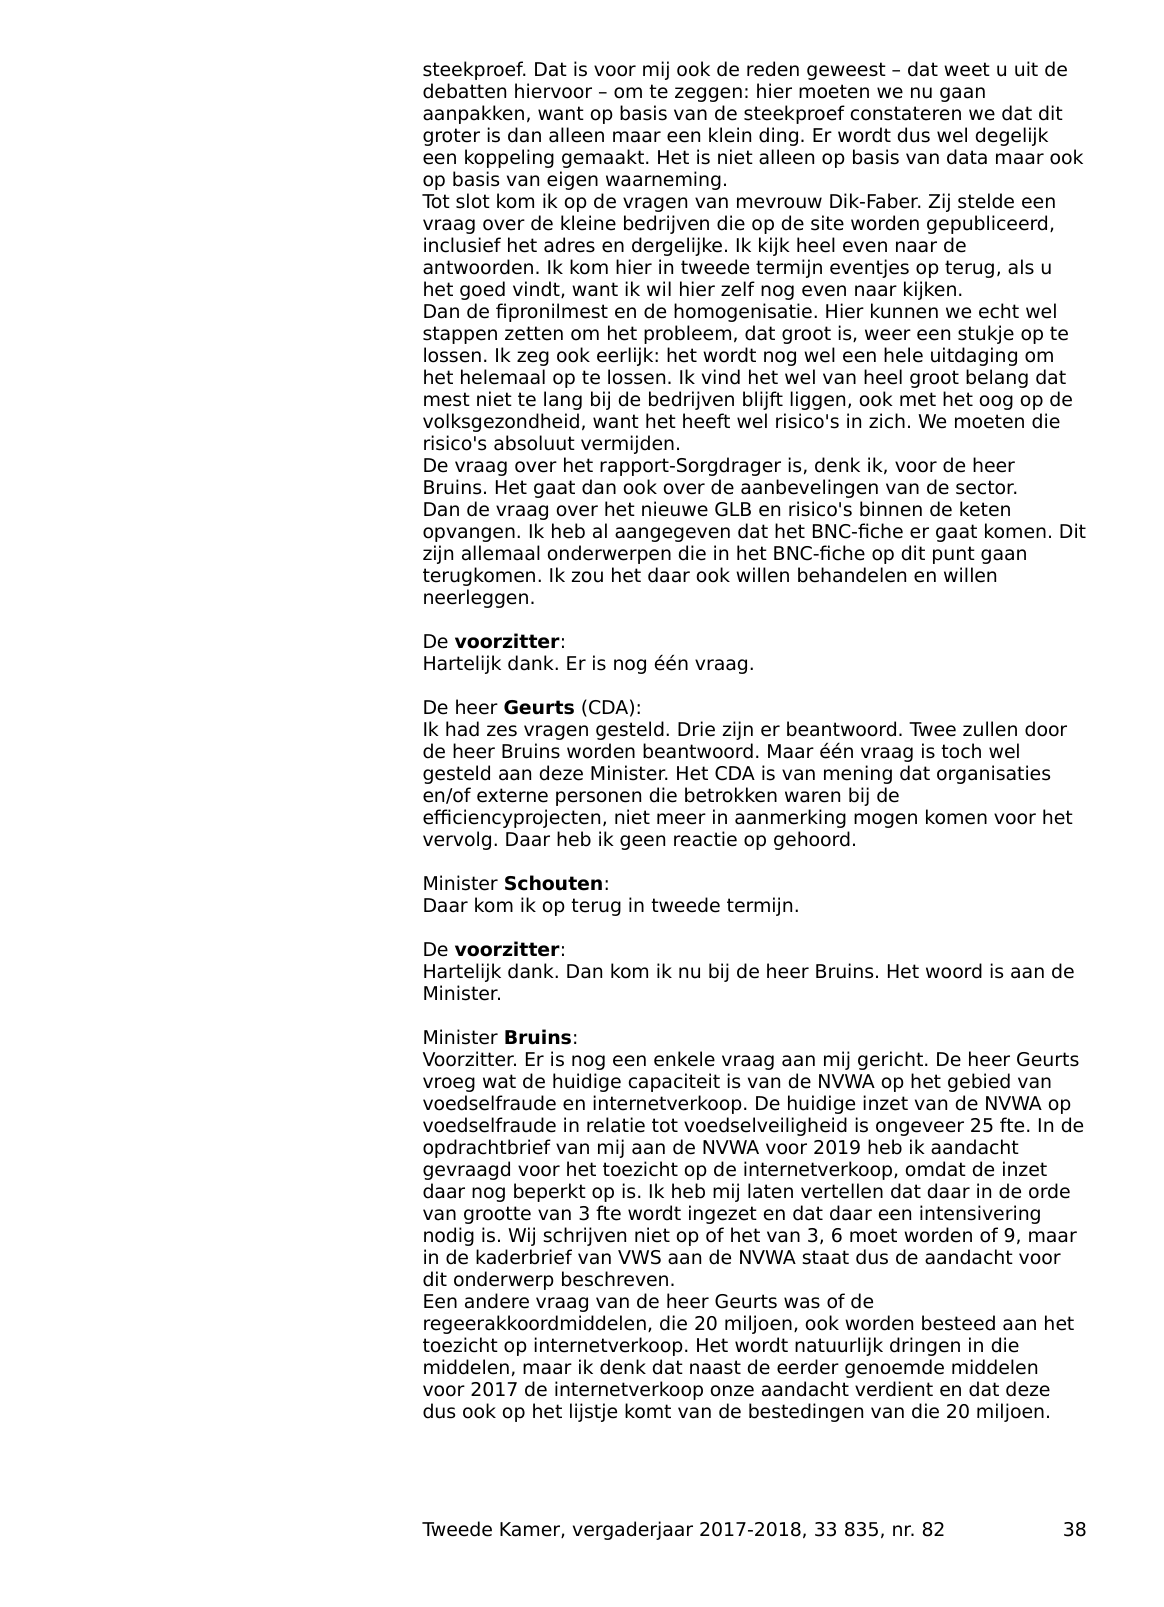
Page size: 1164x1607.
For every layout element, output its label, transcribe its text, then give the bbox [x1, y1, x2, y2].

text De voorzitter: [422, 939, 1087, 961]
text De voorzitter: [422, 631, 1087, 653]
text Ik had zes vragen gesteld. Drie zijn er beantwoord. Twee zullen door de heer Bruins worden beantwoord. Maar één vraag is toch wel gesteld aan deze Minister. Het CDA is van mening dat organisaties en/of externe personen die betrokken waren bij de efficiencyprojecten, niet meer in aanmerking mogen komen voor het vervolg. Daar heb ik geen reactie op gehoord. [422, 719, 1087, 851]
text Voorzitter. Er is nog een enkele vraag aan mij gericht. De heer Geurts vroeg wat de huidige capaciteit is van de NVWA op het gebied van voedselfraude en internetverkoop. De huidige inzet van de NVWA op voedselfraude in relatie tot voedselveiligheid is ongeveer 25 fte. In de opdrachtbrief van mij aan de NVWA voor 2019 heb ik aandacht gevraagd voor het toezicht op de internetverkoop, omdat de inzet daar nog beperkt op is. Ik heb mij laten vertellen dat daar in de orde van grootte van 3 fte wordt ingezet en dat daar een intensivering nodig is. Wij schrijven niet op of het van 3, 6 moet worden of 9, maar in de kaderbrief van VWS aan de NVWA staat dus de aandacht voor dit onderwerp beschreven. [422, 1049, 1087, 1291]
text steekproef. Dat is voor mij ook de reden geweest – dat weet u uit de debatten hiervoor – om te zeggen: hier moeten we nu gaan aanpakken, want op basis van de steekproef constateren we dat dit groter is dan alleen maar een klein ding. Er wordt dus wel degelijk een koppeling gemaakt. Het is niet alleen op basis van data maar ook op basis van eigen waarneming. [422, 59, 1087, 191]
text Minister Schouten: [422, 873, 1087, 895]
text Minister Bruins: [422, 1027, 1087, 1049]
text Daar kom ik op terug in tweede termijn. [422, 895, 1087, 917]
text Een andere vraag van de heer Geurts was of de regeerakkoordmiddelen, die 20 miljoen, ook worden besteed aan het toezicht op internetverkoop. Het wordt natuurlijk dringen in die middelen, maar ik denk dat naast de eerder genoemde middelen voor 2017 de internetverkoop onze aandacht verdient en dat deze dus ook op het lijstje komt van de bestedingen van die 20 miljoen. [422, 1291, 1087, 1423]
text De heer Geurts (CDA): [422, 697, 1087, 719]
text Dan de fipronilmest en de homogenisatie. Hier kunnen we echt wel stappen zetten om het probleem, dat groot is, weer een stukje op te lossen. Ik zeg ook eerlijk: het wordt nog wel een hele uitdaging om het helemaal op te lossen. Ik vind het wel van heel groot belang dat mest niet te lang bij de bedrijven blijft liggen, ook met het oog op de volksgezondheid, want het heeft wel risico's in zich. We moeten die risico's absoluut vermijden. [422, 301, 1087, 455]
text De vraag over het rapport-Sorgdrager is, denk ik, voor de heer Bruins. Het gaat dan ook over de aanbevelingen van de sector. [422, 455, 1087, 499]
text Hartelijk dank. Dan kom ik nu bij de heer Bruins. Het woord is aan de Minister. [422, 961, 1087, 1005]
text Tot slot kom ik op de vragen van mevrouw Dik-Faber. Zij stelde een vraag over de kleine bedrijven die op de site worden gepubliceerd, inclusief het adres en dergelijke. Ik kijk heel even naar de antwoorden. Ik kom hier in tweede termijn eventjes op terug, als u het goed vindt, want ik wil hier zelf nog even naar kijken. [422, 191, 1087, 301]
text Hartelijk dank. Er is nog één vraag. [422, 653, 1087, 675]
text Dan de vraag over het nieuwe GLB en risico's binnen de keten opvangen. Ik heb al aangegeven dat het BNC-fiche er gaat komen. Dit zijn allemaal onderwerpen die in het BNC-fiche op dit punt gaan terugkomen. Ik zou het daar ook willen behandelen en willen neerleggen. [422, 499, 1087, 608]
